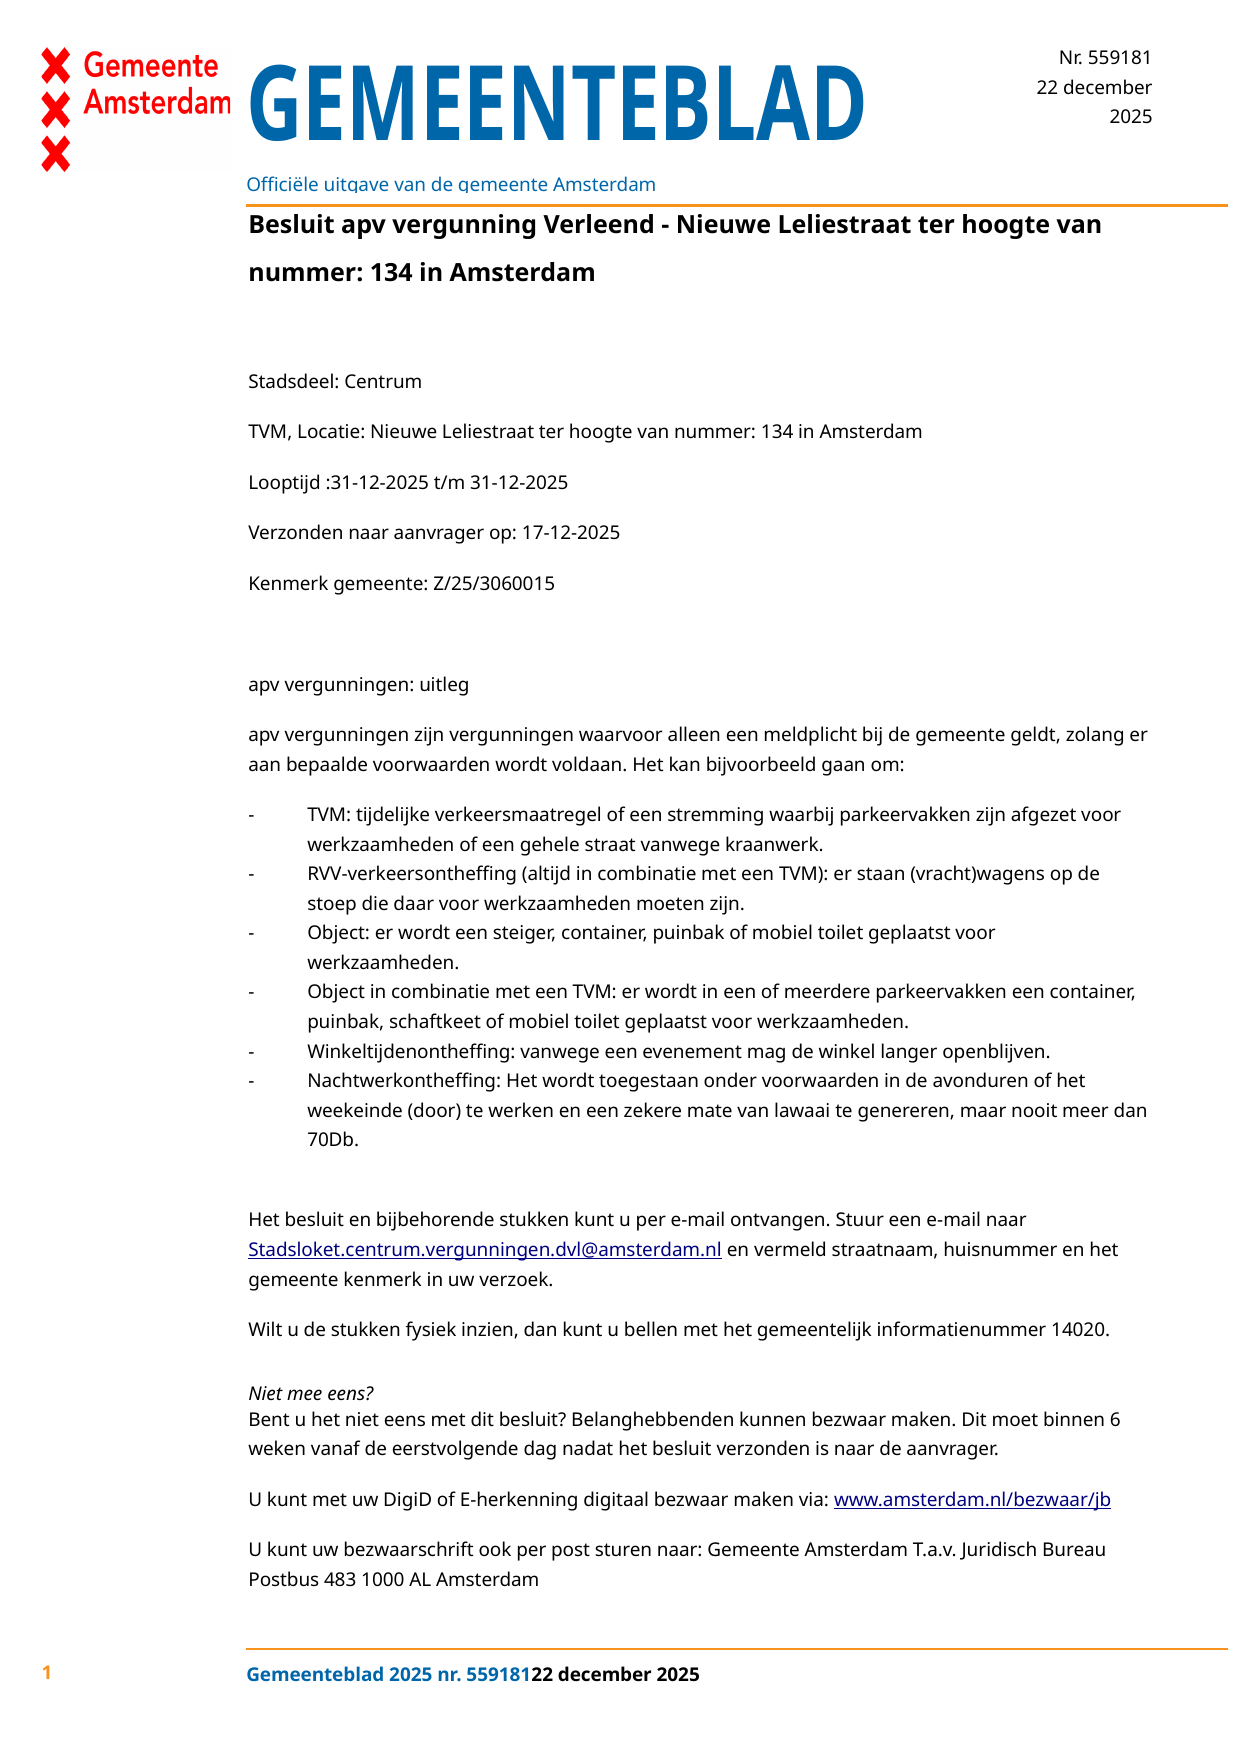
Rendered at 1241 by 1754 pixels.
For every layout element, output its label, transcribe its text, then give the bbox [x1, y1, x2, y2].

text Bent u het niet eens met dit besluit? Belanghebbenden kunnen bezwaar maken. Dit moet binnen 6 weken vanaf de eerstvolgende dag nadat het besluit verzonden is naar de aanvrager. [248, 1406, 1152, 1461]
list Nachtwerkontheffing: Het wordt toegestaan onder voorwaarden in de avonduren of het weekeinde (door) te werken en een zekere mate van lawaai te genereren, maar nooit meer dan 70Db. [248, 1067, 1152, 1152]
text U kunt met uw DigiD of E-herkenning digitaal bezwaar maken via: www.amsterdam.nl/bezwaar/jb [248, 1486, 1152, 1512]
list Winkeltijdenontheffing: vanwege een evenement mag de winkel langer openblijven. [248, 1038, 1152, 1064]
text Het besluit en bijbehorende stukken kunt u per e-mail ontvangen. Stuur een e-mail naar Stadsloket.centrum.vergunningen.dvl@amsterdam.nl en vermeld straatnaam, huisnummer en het gemeente kenmerk in uw verzoek. [248, 1207, 1152, 1292]
list Object in combinatie met een TVM: er wordt in een of meerdere parkeervakken een container, puinbak, schaftkeet of mobiel toilet geplaatst voor werkzaamheden. [248, 979, 1152, 1034]
text TVM, Locatie: Nieuwe Leliestraat ter hoogte van nummer: 134 in Amsterdam [248, 419, 1152, 444]
text Wilt u de stukken fysiek inzien, dan kunt u bellen met het gemeentelijk informatienummer 14020. [248, 1316, 1152, 1342]
text U kunt uw bezwaarschrift ook per post sturen naar: Gemeente Amsterdam T.a.v. Juridisch Bureau Postbus 483 1000 AL Amsterdam [248, 1536, 1152, 1592]
text Stadsdeel: Centrum [248, 368, 1152, 394]
text Besluit apv vergunning Verleend - Nieuwe Leliestraat ter hoogte van nummer: 134 in Amsterdam [248, 207, 1152, 288]
list Object: er wordt een steiger, container, puinbak of mobiel toilet geplaatst voor werkzaamheden. [248, 919, 1152, 975]
text apv vergunningen: uitleg [248, 671, 1152, 697]
text Looptijd :31-12-2025 t/m 31-12-2025 [248, 469, 1152, 495]
picture [41, 47, 231, 172]
text Kenmerk gemeente: Z/25/3060015 [248, 570, 1152, 596]
text Verzonden naar aanvrager op: 17-12-2025 [248, 519, 1152, 545]
text apv vergunningen zijn vergunningen waarvoor alleen een meldplicht bij de gemeente geldt, zolang er aan bepaalde voorwaarden wordt voldaan. Het kan bijvoorbeeld gaan om: [248, 721, 1152, 777]
list TVM: tijdelijke verkeersmaatregel of een stremming waarbij parkeervakken zijn afgezet voor werkzaamheden of een gehele straat vanwege kraanwerk. [248, 801, 1152, 857]
list RVV-verkeersontheffing (altijd in combinatie met een TVM): er staan (vracht)wagens op de stoep die daar voor werkzaamheden moeten zijn. [248, 860, 1152, 916]
text Niet mee eens? [248, 1380, 1152, 1406]
